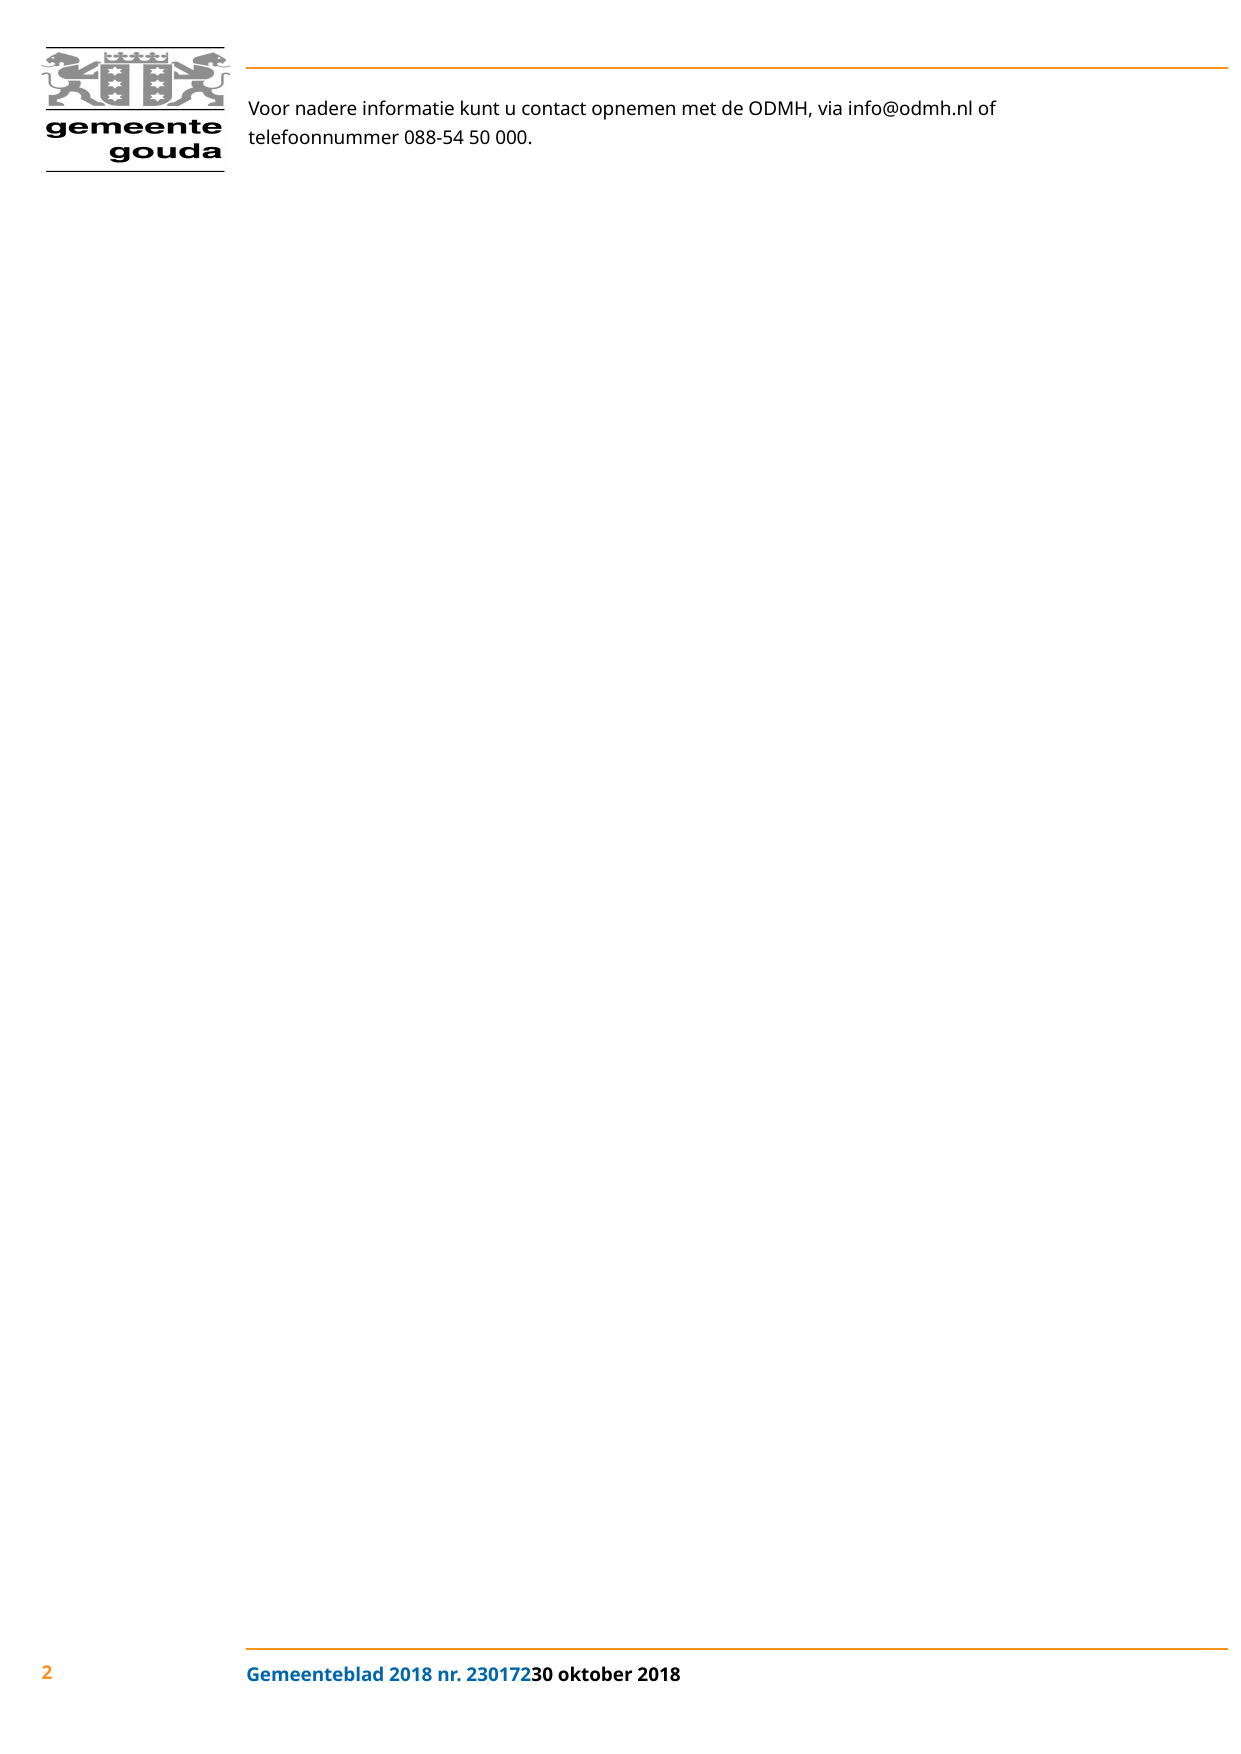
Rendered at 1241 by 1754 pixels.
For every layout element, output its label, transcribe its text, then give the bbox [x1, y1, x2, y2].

text Voor nadere informatie kunt u contact opnemen met de ODMH, via info@odmh.nl of telefoonnummer 088-54 50 000. [248, 95, 1152, 150]
picture [41, 47, 231, 172]
